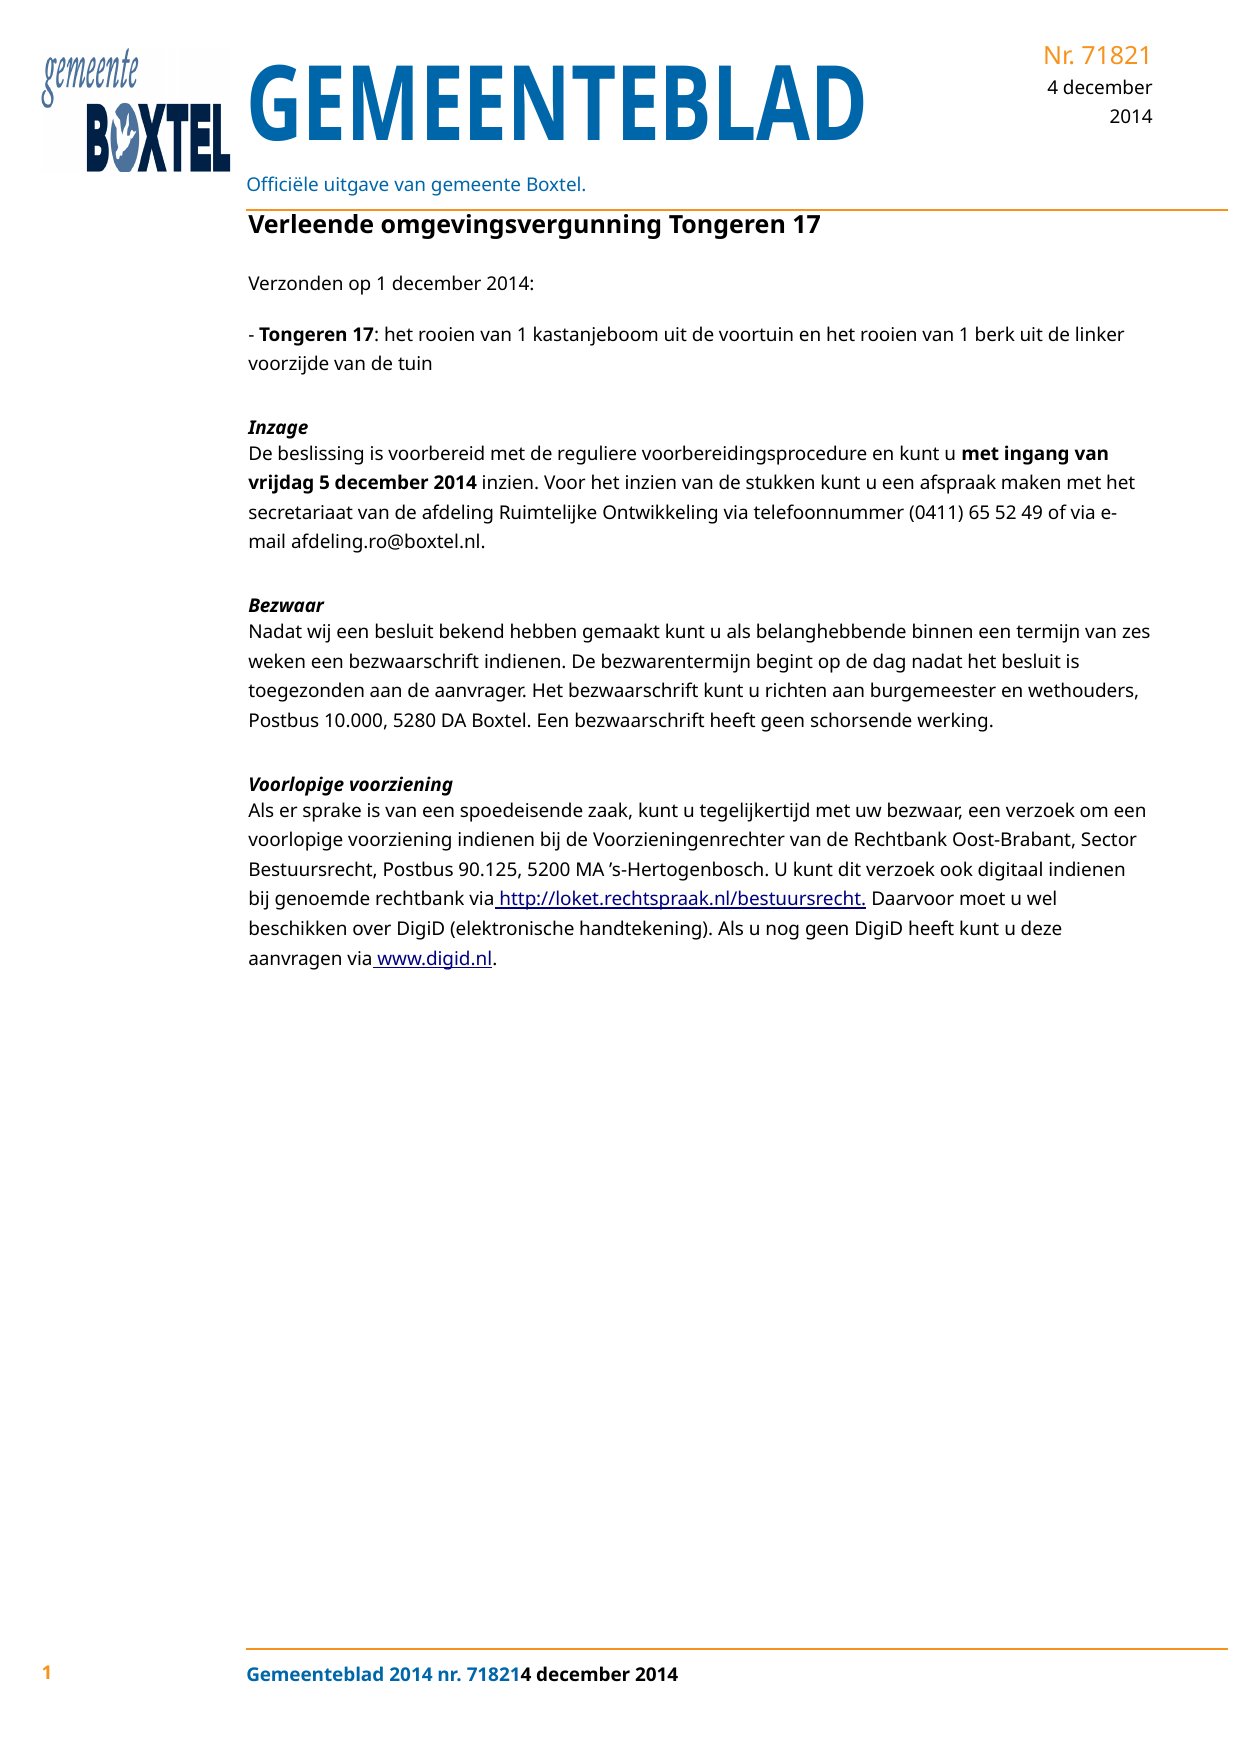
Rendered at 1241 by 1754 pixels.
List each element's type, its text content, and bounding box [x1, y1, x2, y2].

text Als er sprake is van een spoedeisende zaak, kunt u tegelijkertijd met uw bezwaar, een verzoek om een voorlopige voorziening indienen bij de Voorzieningenrechter van de Rechtbank Oost-Brabant, Sector Bestuursrecht, Postbus 90.125, 5200 MA ’s-Hertogenbosch. U kunt dit verzoek ook digitaal indienen bij genoemde rechtbank via http://loket.rechtspraak.nl/bestuursrecht. Daarvoor moet u wel beschikken over DigiD (elektronische handtekening). Als u nog geen DigiD heeft kunt u deze aanvragen via www.digid.nl. [248, 797, 1152, 971]
text Voorlopige voorziening [248, 771, 1152, 797]
text Verzonden op 1 december 2014: [248, 270, 1152, 296]
text De beslissing is voorbereid met de reguliere voorbereidingsprocedure en kunt u met ingang van vrijdag 5 december 2014 inzien. Voor het inzien van de stukken kunt u een afspraak maken met het secretariaat van de afdeling Ruimtelijke Ontwikkeling via telefoonnummer (0411) 65 52 49 of via e-mail afdeling.ro@boxtel.nl. [248, 440, 1152, 554]
text Inzage [248, 414, 1152, 440]
text Verleende omgevingsvergunning Tongeren 17 [248, 211, 1152, 241]
text Nadat wij een besluit bekend hebben gemaakt kunt u als belanghebbende binnen een termijn van zes weken een bezwaarschrift indienen. De bezwarentermijn begint op de dag nadat het besluit is toegezonden aan de aanvrager. Het bezwaarschrift kunt u richten aan burgemeester en wethouders, Postbus 10.000, 5280 DA Boxtel. Een bezwaarschrift heeft geen schorsende werking. [248, 618, 1152, 733]
text - Tongeren 17: het rooien van 1 kastanjeboom uit de voortuin en het rooien van 1 berk uit de linker voorzijde van de tuin [248, 321, 1152, 376]
picture [41, 47, 231, 172]
text Bezwaar [248, 593, 1152, 618]
